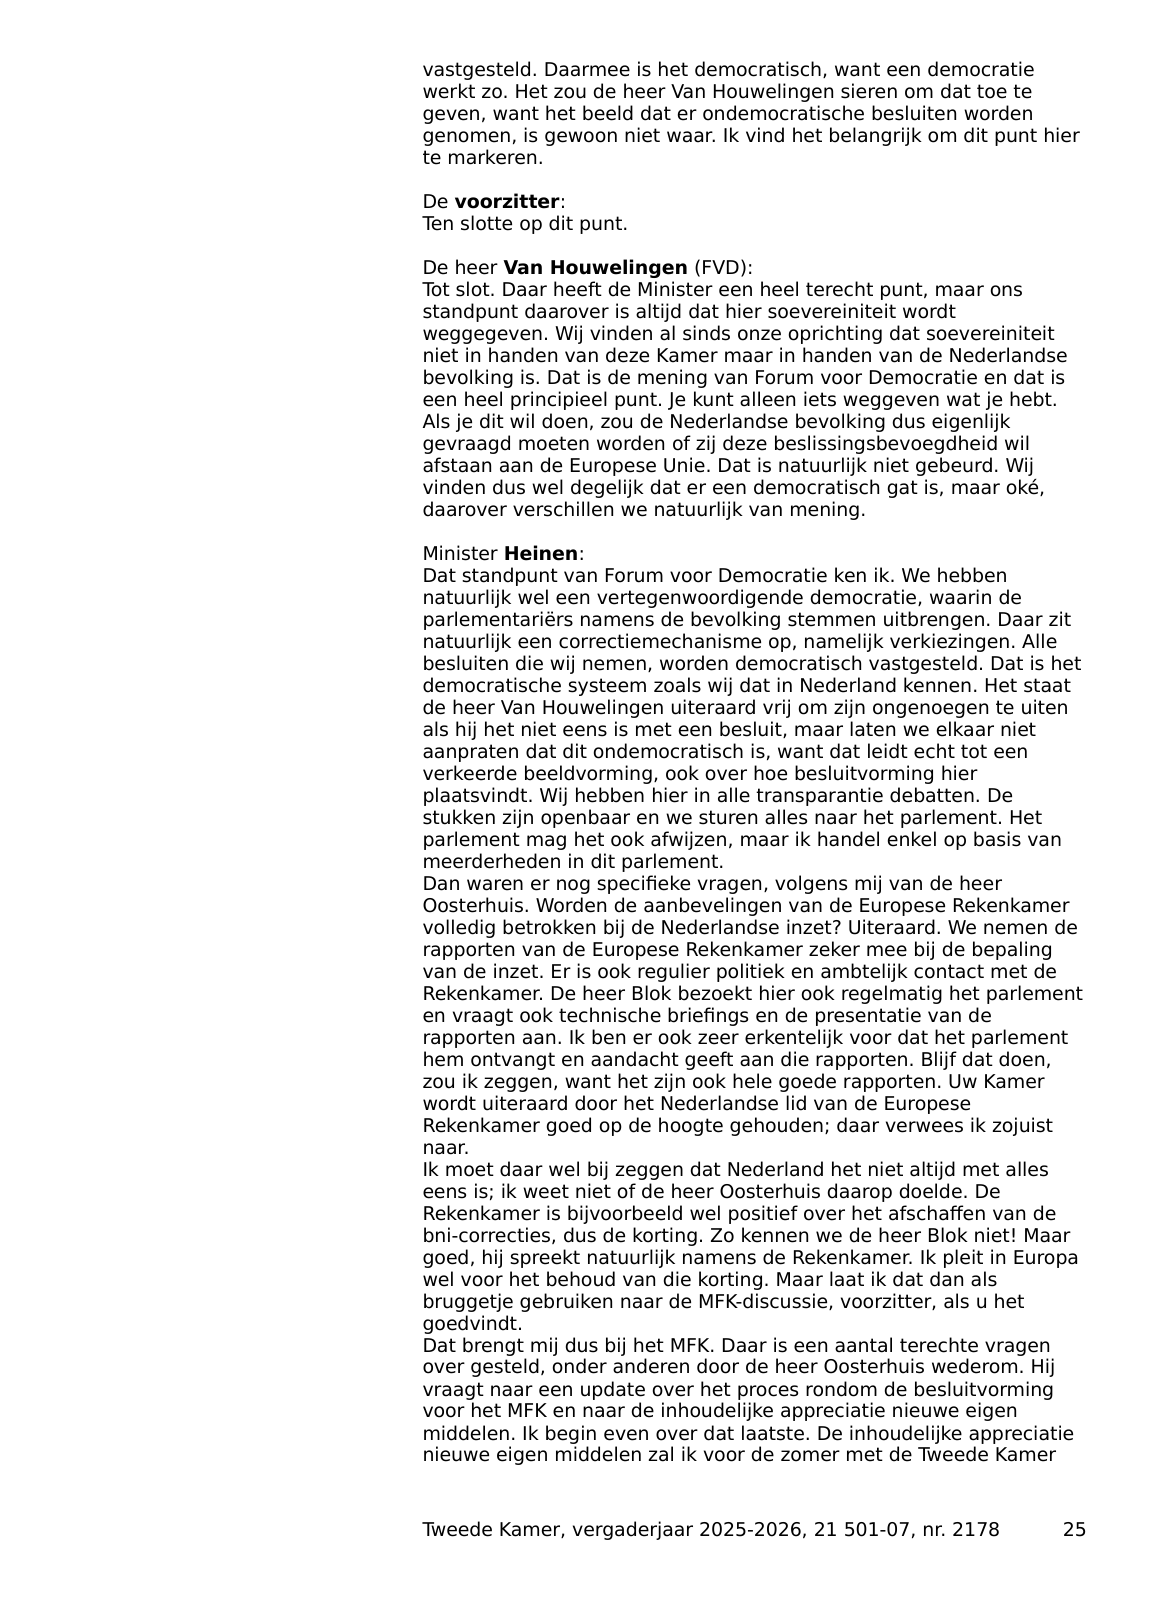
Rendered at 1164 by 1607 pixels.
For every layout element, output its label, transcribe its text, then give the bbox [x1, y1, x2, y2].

text De heer Van Houwelingen (FVD): [422, 257, 1087, 279]
text Dat brengt mij dus bij het MFK. Daar is een aantal terechte vragen over gesteld, onder anderen door de heer Oosterhuis wederom. Hij vraagt naar een update over het proces rondom de besluitvorming voor het MFK en naar de inhoudelijke appreciatie nieuwe eigen middelen. Ik begin even over dat laatste. De inhoudelijke appreciatie nieuwe eigen middelen zal ik voor de zomer met de Tweede Kamer [422, 1334, 1087, 1466]
text Dan waren er nog specifieke vragen, volgens mij van de heer Oosterhuis. Worden de aanbevelingen van de Europese Rekenkamer volledig betrokken bij de Nederlandse inzet? Uiteraard. We nemen de rapporten van de Europese Rekenkamer zeker mee bij de bepaling van de inzet. Er is ook regulier politiek en ambtelijk contact met de Rekenkamer. De heer Blok bezoekt hier ook regelmatig het parlement en vraagt ook technische briefings en de presentatie van de rapporten aan. Ik ben er ook zeer erkentelijk voor dat het parlement hem ontvangt en aandacht geeft aan die rapporten. Blijf dat doen, zou ik zeggen, want het zijn ook hele goede rapporten. Uw Kamer wordt uiteraard door het Nederlandse lid van de Europese Rekenkamer goed op de hoogte gehouden; daar verwees ik zojuist naar. [422, 873, 1087, 1159]
text De voorzitter: [422, 191, 1087, 213]
text Ik moet daar wel bij zeggen dat Nederland het niet altijd met alles eens is; ik weet niet of de heer Oosterhuis daarop doelde. De Rekenkamer is bijvoorbeeld wel positief over het afschaffen van de bni-correcties, dus de korting. Zo kennen we de heer Blok niet! Maar goed, hij spreekt natuurlijk namens de Rekenkamer. Ik pleit in Europa wel voor het behoud van die korting. Maar laat ik dat dan als bruggetje gebruiken naar de MFK-discussie, voorzitter, als u het goedvindt. [422, 1159, 1087, 1334]
text Dat standpunt van Forum voor Democratie ken ik. We hebben natuurlijk wel een vertegenwoordigende democratie, waarin de parlementariërs namens de bevolking stemmen uitbrengen. Daar zit natuurlijk een correctiemechanisme op, namelijk verkiezingen. Alle besluiten die wij nemen, worden democratisch vastgesteld. Dat is het democratische systeem zoals wij dat in Nederland kennen. Het staat de heer Van Houwelingen uiteraard vrij om zijn ongenoegen te uiten als hij het niet eens is met een besluit, maar laten we elkaar niet aanpraten dat dit ondemocratisch is, want dat leidt echt tot een verkeerde beeldvorming, ook over hoe besluitvorming hier plaatsvindt. Wij hebben hier in alle transparantie debatten. De stukken zijn openbaar en we sturen alles naar het parlement. Het parlement mag het ook afwijzen, maar ik handel enkel op basis van meerderheden in dit parlement. [422, 565, 1087, 873]
text Ten slotte op dit punt. [422, 213, 1087, 235]
text vastgesteld. Daarmee is het democratisch, want een democratie werkt zo. Het zou de heer Van Houwelingen sieren om dat toe te geven, want het beeld dat er ondemocratische besluiten worden genomen, is gewoon niet waar. Ik vind het belangrijk om dit punt hier te markeren. [422, 59, 1087, 169]
text Tot slot. Daar heeft de Minister een heel terecht punt, maar ons standpunt daarover is altijd dat hier soevereiniteit wordt weggegeven. Wij vinden al sinds onze oprichting dat soevereiniteit niet in handen van deze Kamer maar in handen van de Nederlandse bevolking is. Dat is de mening van Forum voor Democratie en dat is een heel principieel punt. Je kunt alleen iets weggeven wat je hebt. Als je dit wil doen, zou de Nederlandse bevolking dus eigenlijk gevraagd moeten worden of zij deze beslissingsbevoegdheid wil afstaan aan de Europese Unie. Dat is natuurlijk niet gebeurd. Wij vinden dus wel degelijk dat er een democratisch gat is, maar oké, daarover verschillen we natuurlijk van mening. [422, 279, 1087, 521]
text Minister Heinen: [422, 543, 1087, 565]
